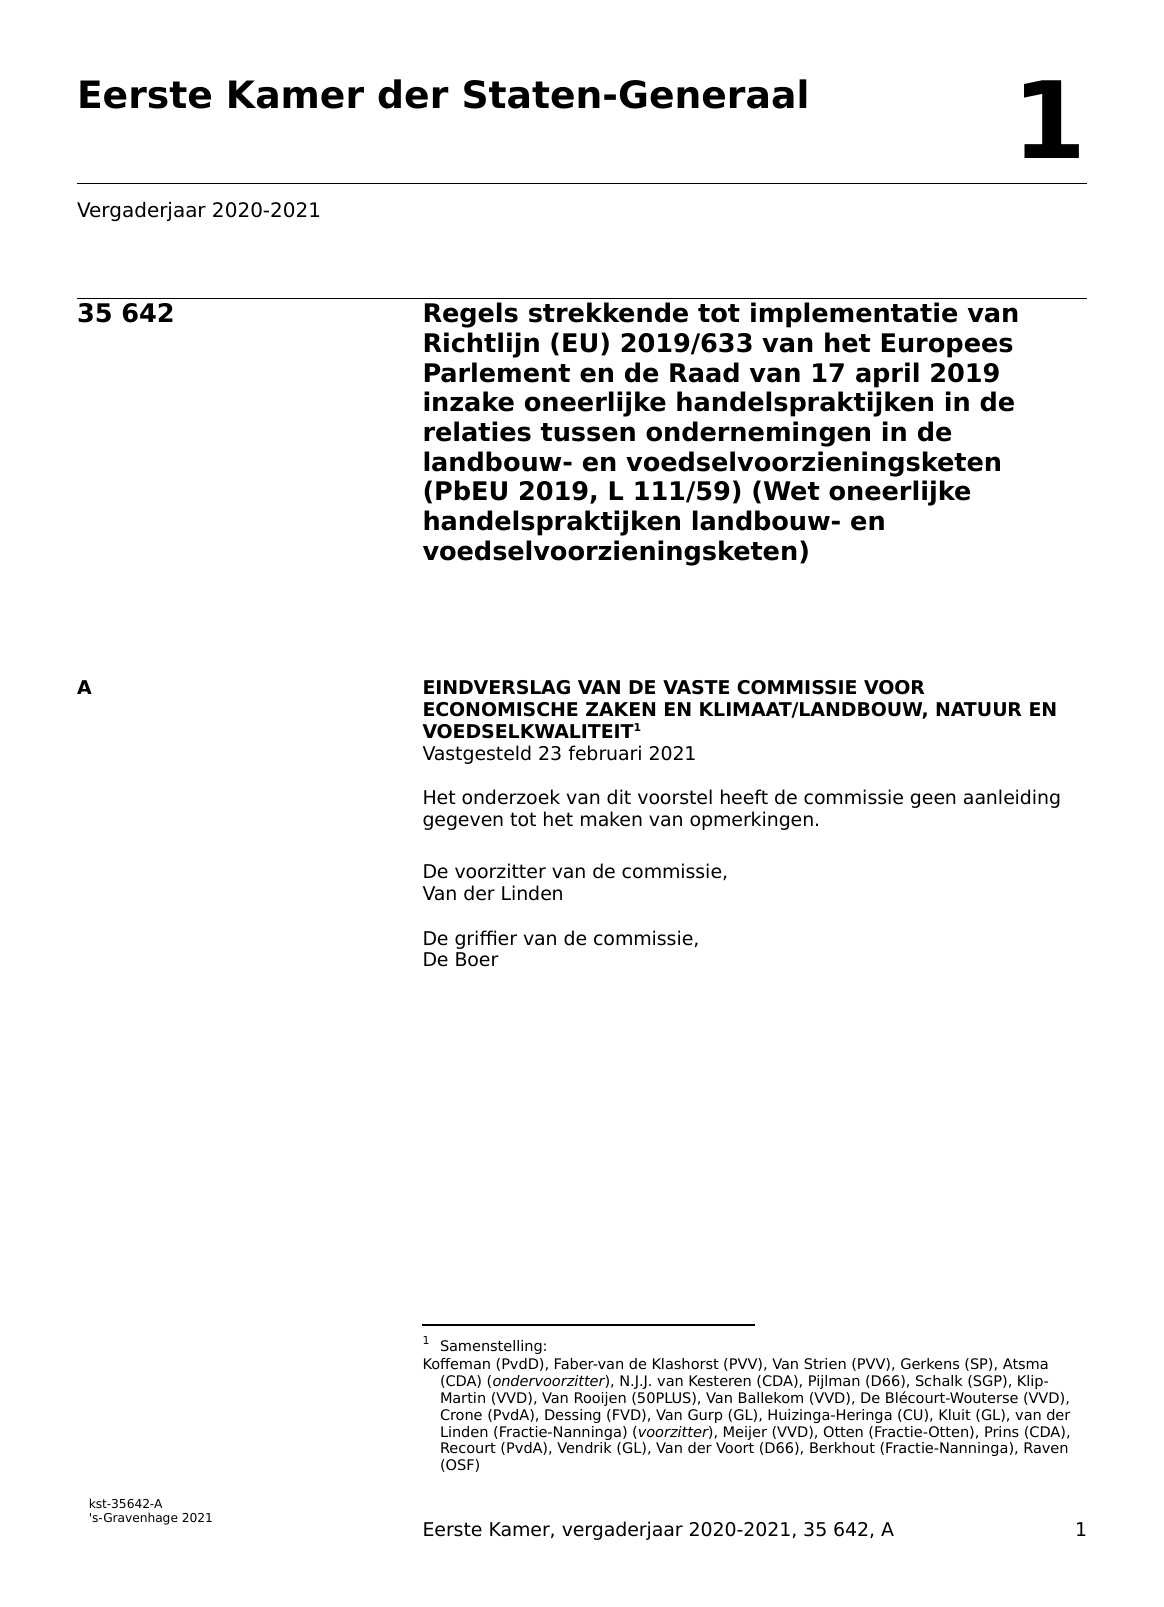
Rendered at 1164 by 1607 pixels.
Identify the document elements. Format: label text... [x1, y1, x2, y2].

table_header 1 [886, 59, 1087, 183]
table_header Eerste Kamer der Staten-Generaal [77, 59, 886, 183]
text 's-Gravenhage 2021 [88, 1511, 323, 1525]
text Vastgesteld 23 februari 2021 [422, 743, 1087, 765]
subtitle 35 642 Regels strekkende tot implementatie van Richtlijn (EU) 2019/633 van het Europees Parlement en de Raad van 17 april 2019 inzake oneerlijke handelspraktijken in de relaties tussen ondernemingen in de landbouw- en voedselvoorzieningsketen (PbEU 2019, L 111/59) (Wet oneerlijke handelspraktijken landbouw- en voedselvoorzieningsketen) [77, 299, 1087, 566]
subtitle A EINDVERSLAG VAN DE VASTE COMMISSIE VOOR ECONOMISCHE ZAKEN EN KLIMAAT/LANDBOUW, NATUUR EN VOEDSELKWALITEIT [77, 677, 1087, 743]
text kst-35642-A [88, 1497, 323, 1511]
text Het onderzoek van dit voorstel heeft de commissie geen aanleiding gegeven tot het maken van opmerkingen. [422, 787, 1087, 831]
text De voorzitter van de commissie, Van der Linden [422, 861, 1087, 905]
text Koffeman (PvdD), Faber-van de Klashorst (PVV), Van Strien (PVV), Gerkens (SP), Atsma (CDA) (ondervoorzitter), N.J.J. van Kesteren (CDA), Pijlman (D66), Schalk (SGP), Klip-Martin (VVD), Van Rooijen (50PLUS), Van Ballekom (VVD), De Blécourt-Wouterse (VVD), Crone (PvdA), Dessing (FVD), Van Gurp (GL), Huizinga-Heringa (CU), Kluit (GL), van der Linden (Fractie-Nanninga) (voorzitter), Meijer (VVD), Otten (Fractie-Otten), Prins (CDA), Recourt (PvdA), Vendrik (GL), Van der Voort (D66), Berkhout (Fractie-Nanninga), Raven (OSF) [422, 1356, 1087, 1474]
text Samenstelling: [422, 1334, 1087, 1356]
table_cell Vergaderjaar 2020-2021 [77, 184, 1087, 298]
text De griffier van de commissie, De Boer [422, 927, 1087, 971]
